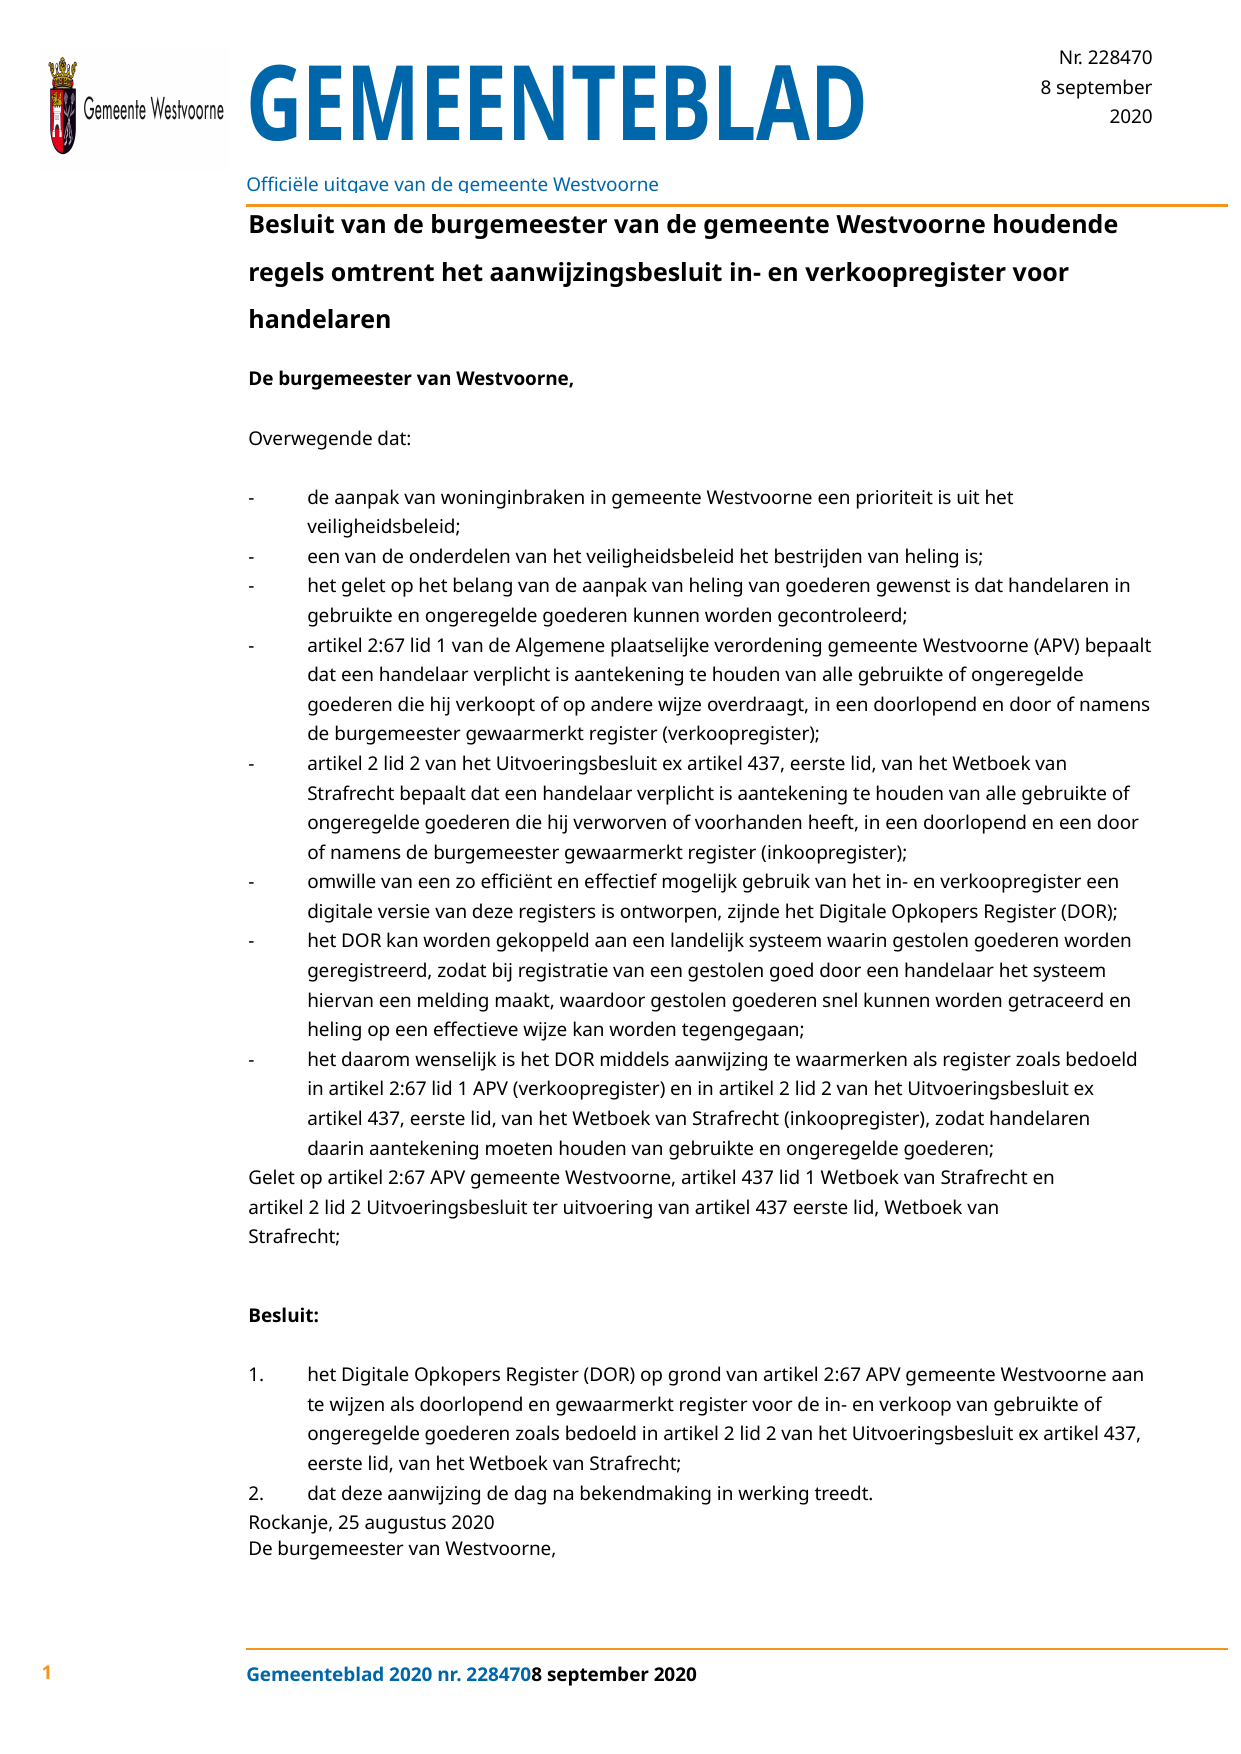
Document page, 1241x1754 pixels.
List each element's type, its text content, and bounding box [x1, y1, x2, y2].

text Overwegende dat: [248, 425, 1152, 450]
list een van de onderdelen van het veiligheidsbeleid het bestrijden van heling is; [248, 543, 1152, 569]
text De burgemeester van Westvoorne, [248, 1535, 1152, 1561]
text De burgemeester van Westvoorne, [248, 366, 1152, 391]
text artikel 2 lid 2 Uitvoeringsbesluit ter uitvoering van artikel 437 eerste lid, Wetboek van [248, 1194, 1152, 1219]
list de aanpak van woninginbraken in gemeente Westvoorne een prioriteit is uit het veiligheidsbeleid; [248, 484, 1152, 539]
list dat deze aanwijzing de dag na bekendmaking in werking treedt. [248, 1480, 1152, 1506]
list artikel 2:67 lid 1 van de Algemene plaatselijke verordening gemeente Westvoorne (APV) bepaalt dat een handelaar verplicht is aantekening te houden van alle gebruikte of ongeregelde goederen die hij verkoopt of op andere wijze overdraagt, in een doorlopend en door of namens de burgemeester gewaarmerkt register (verkoopregister); [248, 632, 1152, 746]
text Gelet op artikel 2:67 APV gemeente Westvoorne, artikel 437 lid 1 Wetboek van Strafrecht en [248, 1164, 1152, 1190]
list omwille van een zo efficiënt en effectief mogelijk gebruik van het in- en verkoopregister een digitale versie van deze registers is ontworpen, zijnde het Digitale Opkopers Register (DOR); [248, 868, 1152, 924]
list het gelet op het belang van de aanpak van heling van goederen gewenst is dat handelaren in gebruikte en ongeregelde goederen kunnen worden gecontroleerd; [248, 573, 1152, 628]
list het daarom wenselijk is het DOR middels aanwijzing te waarmerken als register zoals bedoeld in artikel 2:67 lid 1 APV (verkoopregister) en in artikel 2 lid 2 van het Uitvoeringsbesluit ex artikel 437, eerste lid, van het Wetboek van Strafrecht (inkoopregister), zodat handelaren daarin aantekening moeten houden van gebruikte en ongeregelde goederen; [248, 1046, 1152, 1160]
text Rockanje, 25 augustus 2020 [248, 1509, 1152, 1535]
picture [41, 47, 231, 172]
text Strafrecht; [248, 1223, 1152, 1249]
list het DOR kan worden gekoppeld aan een landelijk systeem waarin gestolen goederen worden geregistreerd, zodat bij registratie van een gestolen goed door een handelaar het systeem hiervan een melding maakt, waardoor gestolen goederen snel kunnen worden getraceerd en heling op een effectieve wijze kan worden tegengegaan; [248, 928, 1152, 1042]
list artikel 2 lid 2 van het Uitvoeringsbesluit ex artikel 437, eerste lid, van het Wetboek van Strafrecht bepaalt dat een handelaar verplicht is aantekening te houden van alle gebruikte of ongeregelde goederen die hij verworven of voorhanden heeft, in een doorlopend en een door of namens de burgemeester gewaarmerkt register (inkoopregister); [248, 750, 1152, 864]
list het Digitale Opkopers Register (DOR) op grond van artikel 2:67 APV gemeente Westvoorne aan te wijzen als doorlopend en gewaarmerkt register voor de in- en verkoop van gebruikte of ongeregelde goederen zoals bedoeld in artikel 2 lid 2 van het Uitvoeringsbesluit ex artikel 437, eerste lid, van het Wetboek van Strafrecht; [248, 1361, 1152, 1476]
text Besluit: [248, 1302, 1152, 1328]
text Besluit van de burgemeester van de gemeente Westvoorne houdende regels omtrent het aanwijzingsbesluit in- en verkoopregister voor handelaren [248, 207, 1152, 336]
